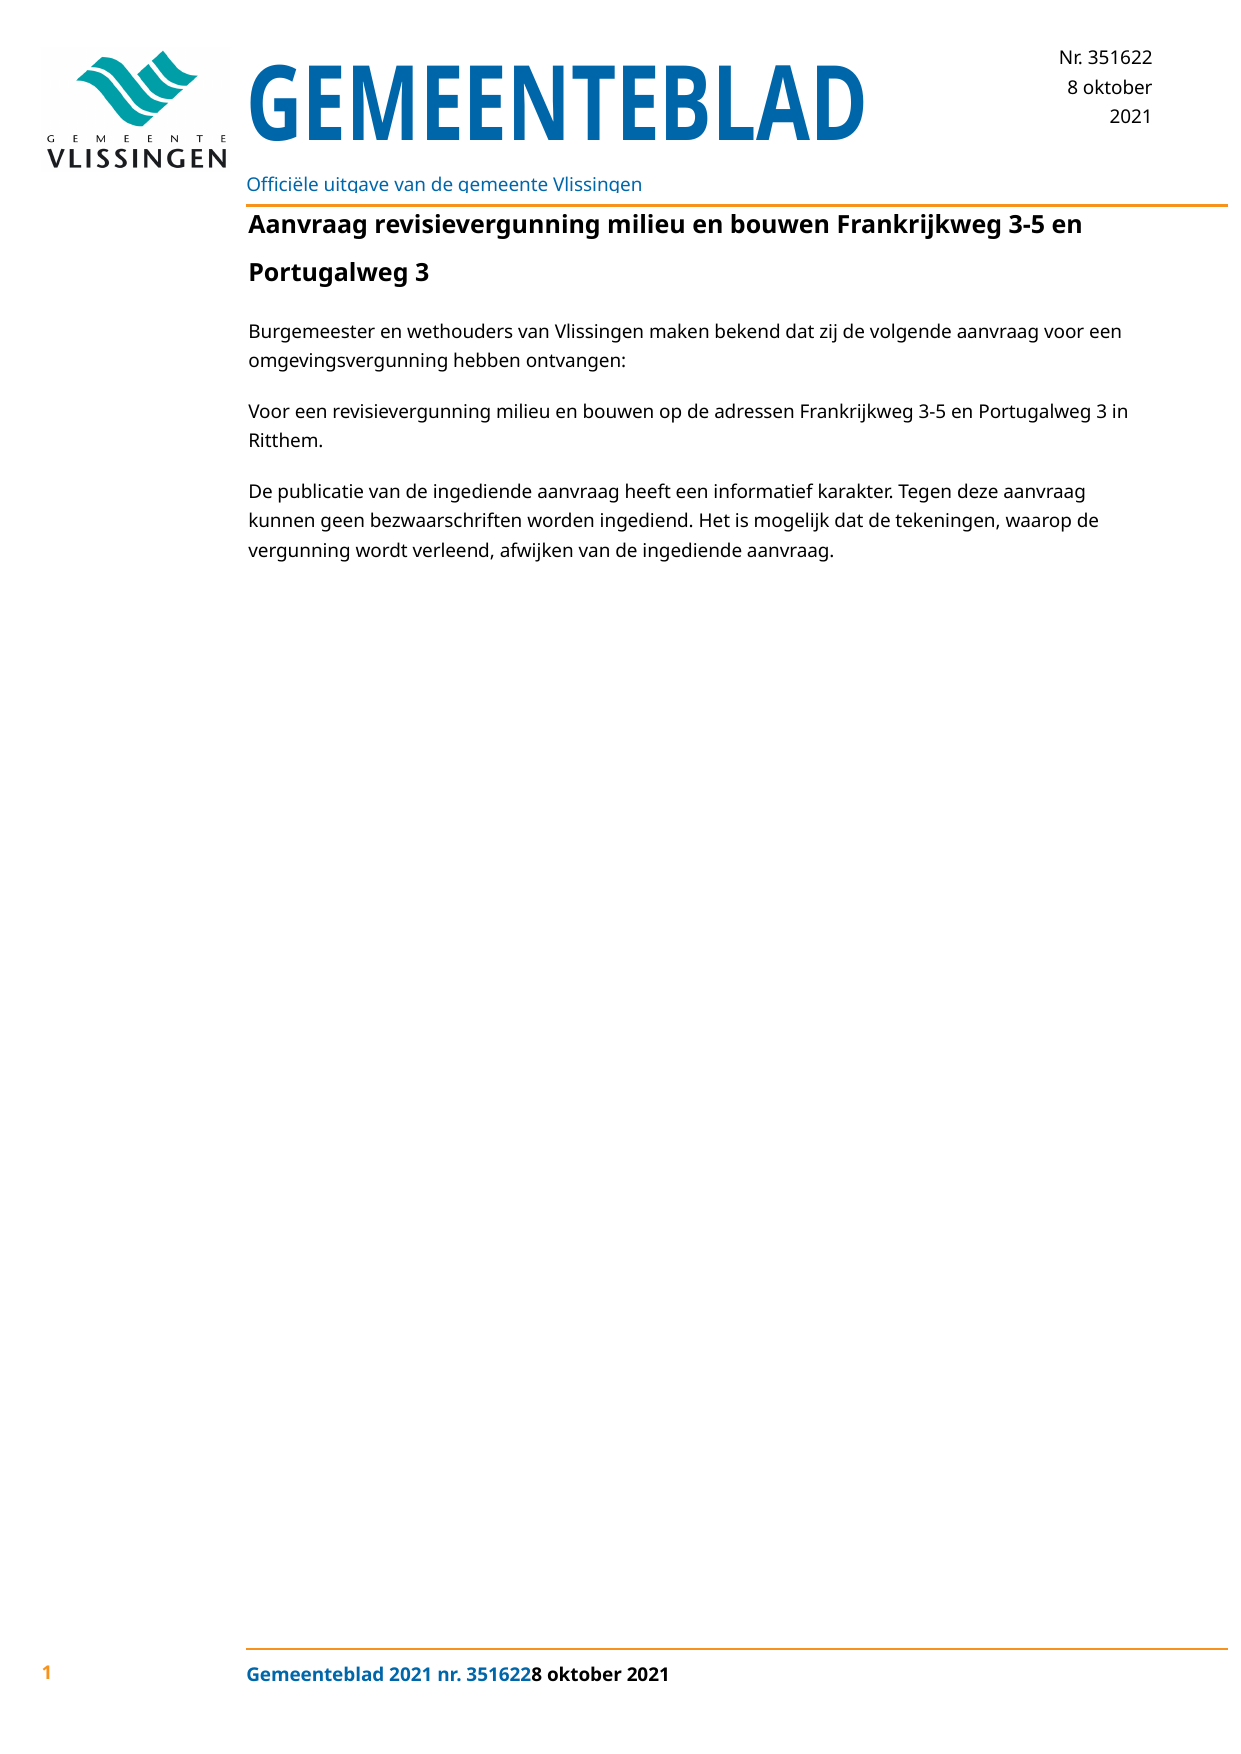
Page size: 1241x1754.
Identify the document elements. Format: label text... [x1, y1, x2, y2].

picture [41, 47, 231, 172]
text Burgemeester en wethouders van Vlissingen maken bekend dat zij de volgende aanvraag voor een omgevingsvergunning hebben ontvangen: [248, 318, 1152, 373]
text Aanvraag revisievergunning milieu en bouwen Frankrijkweg 3-5 en Portugalweg 3 [248, 207, 1152, 288]
text Voor een revisievergunning milieu en bouwen op de adressen Frankrijkweg 3-5 en Portugalweg 3 in Ritthem. [248, 398, 1152, 453]
text De publicatie van de ingediende aanvraag heeft een informatief karakter. Tegen deze aanvraag kunnen geen bezwaarschriften worden ingediend. Het is mogelijk dat de tekeningen, waarop de vergunning wordt verleend, afwijken van de ingediende aanvraag. [248, 478, 1152, 563]
